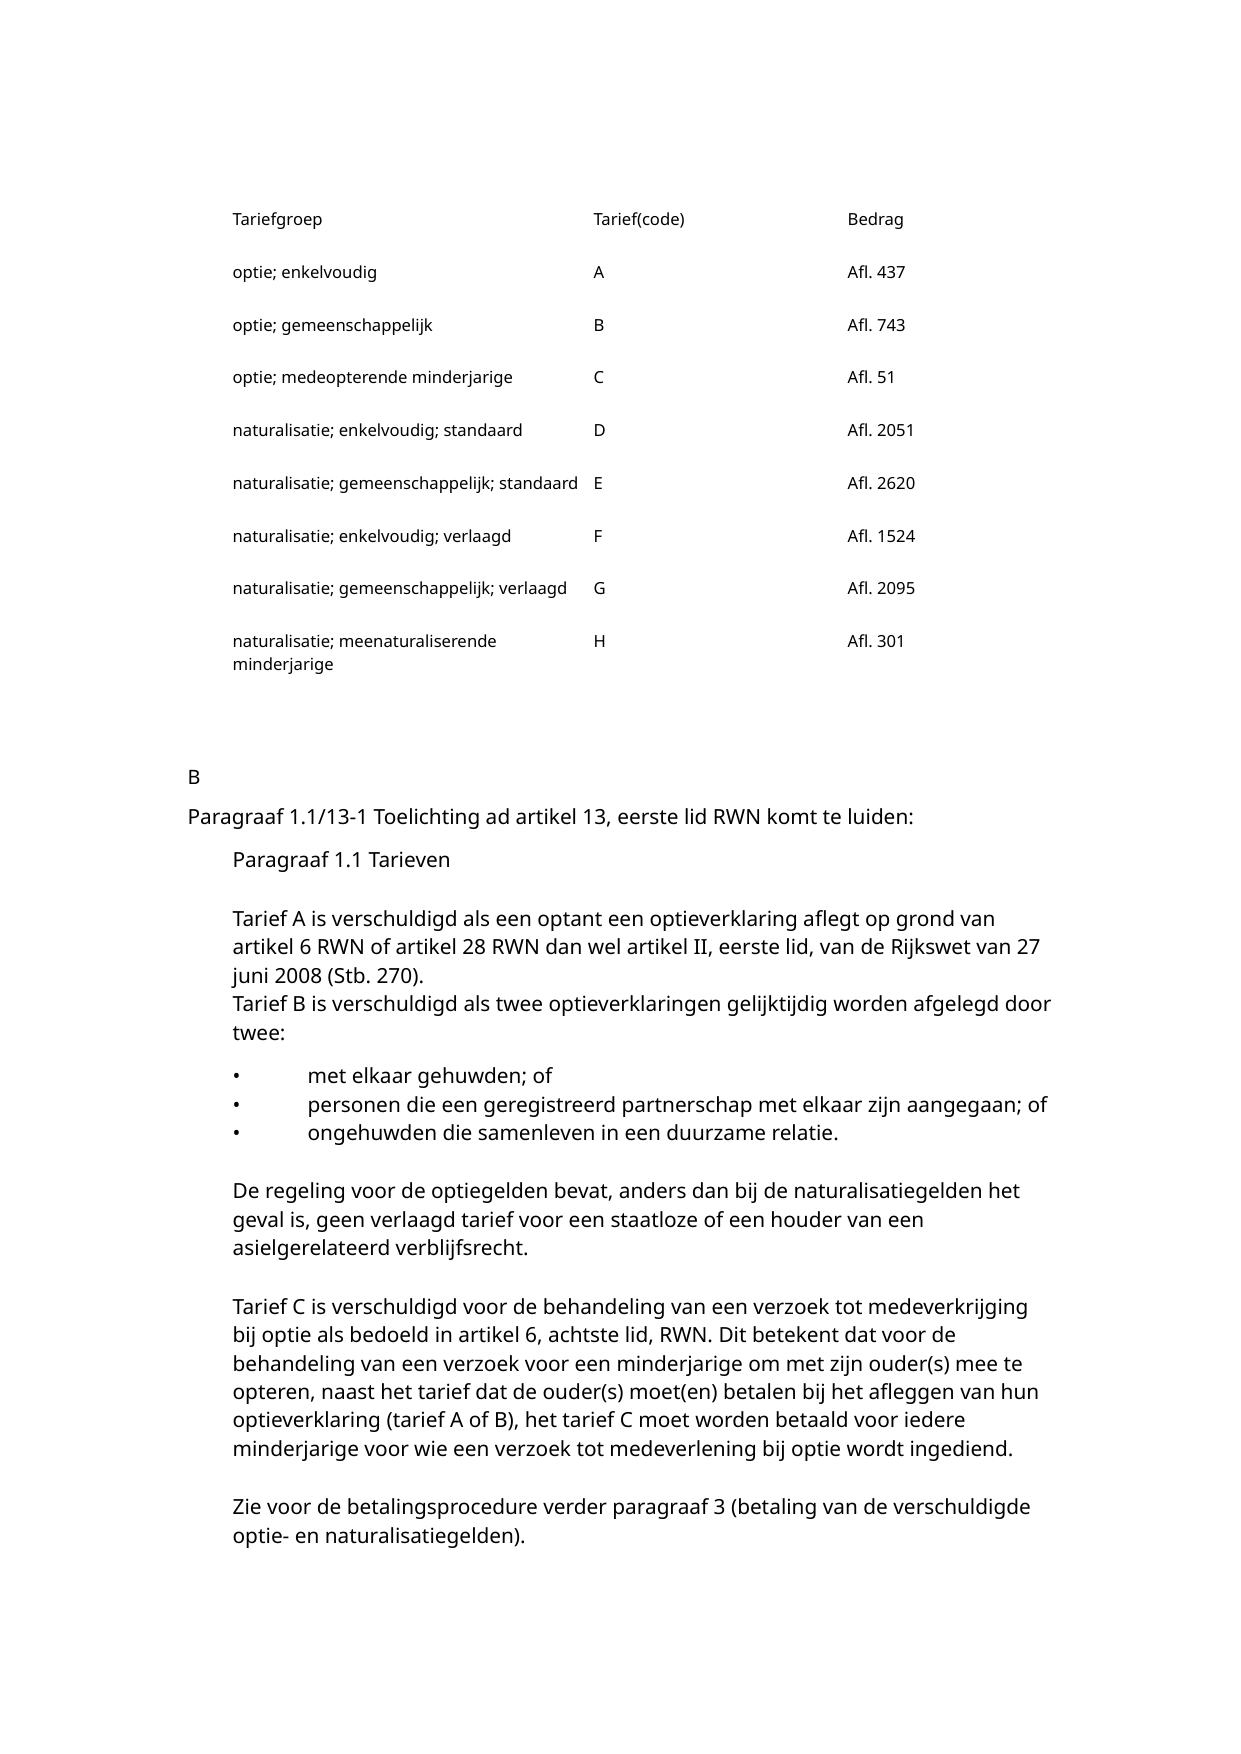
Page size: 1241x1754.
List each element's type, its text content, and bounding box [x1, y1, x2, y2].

table_header Tarief(code) [593, 208, 847, 261]
table_cell B [593, 313, 847, 366]
table_cell Afl. 1524 [848, 524, 1053, 577]
table_cell A [593, 261, 847, 313]
table_cell naturalisatie; enkelvoudig; verlaagd [233, 524, 593, 577]
text De regeling voor de optiegelden bevat, anders dan bij de naturalisatiegelden het geval is, geen verlaagd tarief voor een staatloze of een houder van een asielgerelateerd verblijfsrecht. [232, 1177, 1053, 1262]
subtitle Paragraaf 1.1 Tarieven [232, 846, 1053, 874]
table_cell naturalisatie; meenaturaliserende minderjarige [233, 630, 593, 705]
table_cell Afl. 2620 [848, 471, 1053, 524]
table_cell C [593, 366, 847, 419]
table_cell Afl. 743 [848, 313, 1053, 366]
table_header Bedrag [848, 208, 1053, 261]
table_cell naturalisatie; enkelvoudig; standaard [233, 419, 593, 471]
text Tarief A is verschuldigd als een optant een optieverklaring aflegt op grond van artikel 6 RWN of artikel 28 RWN dan wel artikel II, eerste lid, van de Rijkswet van 27 juni 2008 (Stb. 270). [232, 904, 1053, 989]
table_cell F [593, 524, 847, 577]
table_cell optie; enkelvoudig [233, 261, 593, 313]
text Tarief B is verschuldigd als twee optieverklaringen gelijktijdig worden afgelegd door twee: [232, 989, 1053, 1046]
table_cell D [593, 419, 847, 471]
table_cell Afl. 301 [848, 630, 1053, 705]
text Tarief C is verschuldigd voor de behandeling van een verzoek tot medeverkrijging bij optie als bedoeld in artikel 6, achtste lid, RWN. Dit betekent dat voor de behandeling van een verzoek voor een minderjarige om met zijn ouder(s) mee te opteren, naast het tarief dat de ouder(s) moet(en) betalen bij het afleggen van hun optieverklaring (tarief A of B), het tarief C moet worden betaald voor iedere minderjarige voor wie een verzoek tot medeverlening bij optie wordt ingediend. [232, 1292, 1053, 1462]
table_cell optie; gemeenschappelijk [233, 313, 593, 366]
table_cell Afl. 51 [848, 366, 1053, 419]
table_cell Afl. 437 [848, 261, 1053, 313]
table_cell naturalisatie; gemeenschappelijk; standaard [233, 471, 593, 524]
table_cell optie; medeopterende minderjarige [233, 366, 593, 419]
table_cell E [593, 471, 847, 524]
list met elkaar gehuwden; of [232, 1061, 1053, 1090]
table_header Tariefgroep [233, 208, 593, 261]
table_cell H [593, 630, 847, 705]
table_cell Afl. 2051 [848, 419, 1053, 471]
table_cell G [593, 577, 847, 629]
table_cell Afl. 2095 [848, 577, 1053, 629]
text Paragraaf 1.1/13-1 Toelichting ad artikel 13, eerste lid RWN komt te luiden: [187, 802, 1053, 831]
table_cell naturalisatie; gemeenschappelijk; verlaagd [233, 577, 593, 629]
list ongehuwden die samenleven in een duurzame relatie. [232, 1118, 1053, 1147]
text B [187, 763, 1053, 790]
list personen die een geregistreerd partnerschap met elkaar zijn aangegaan; of [232, 1090, 1053, 1118]
text Zie voor de betalingsprocedure verder paragraaf 3 (betaling van de verschuldigde optie- en naturalisatiegelden). [232, 1492, 1053, 1549]
